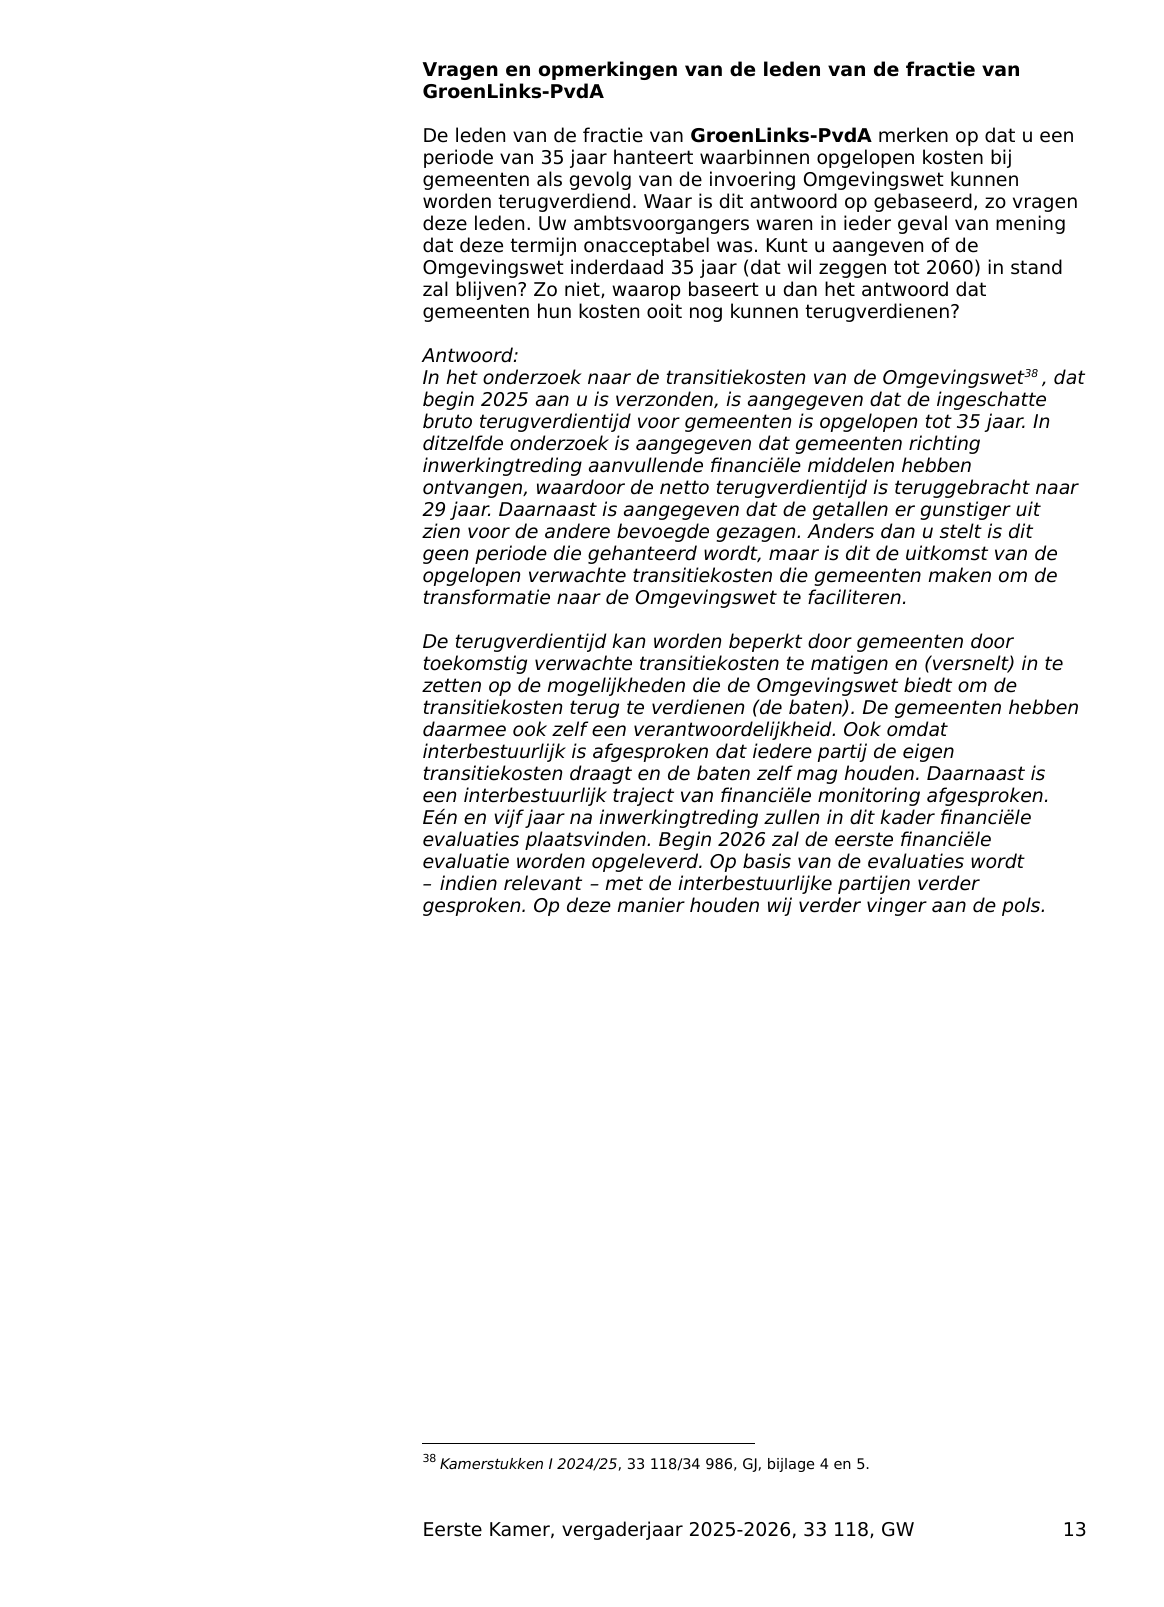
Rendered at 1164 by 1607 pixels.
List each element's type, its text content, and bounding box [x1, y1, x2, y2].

text In het onderzoek naar de transitiekosten van de Omgevingswet, dat begin 2025 aan u is verzonden, is aangegeven dat de ingeschatte bruto terugverdientijd voor gemeenten is opgelopen tot 35 jaar. In ditzelfde onderzoek is aangegeven dat gemeenten richting inwerkingtreding aanvullende financiële middelen hebben ontvangen, waardoor de netto terugverdientijd is teruggebracht naar 29 jaar. Daarnaast is aangegeven dat de getallen er gunstiger uit zien voor de andere bevoegde gezagen. Anders dan u stelt is dit geen periode die gehanteerd wordt, maar is dit de uitkomst van de opgelopen verwachte transitiekosten die gemeenten maken om de transformatie naar de Omgevingswet te faciliteren. [422, 367, 1087, 609]
text De terugverdientijd kan worden beperkt door gemeenten door toekomstig verwachte transitiekosten te matigen en (versnelt) in te zetten op de mogelijkheden die de Omgevingswet biedt om de transitiekosten terug te verdienen (de baten). De gemeenten hebben daarmee ook zelf een verantwoordelijkheid. Ook omdat interbestuurlijk is afgesproken dat iedere partij de eigen transitiekosten draagt en de baten zelf mag houden. Daarnaast is een interbestuurlijk traject van financiële monitoring afgesproken. Eén en vijf jaar na inwerkingtreding zullen in dit kader financiële evaluaties plaatsvinden. Begin 2026 zal de eerste financiële evaluatie worden opgeleverd. Op basis van de evaluaties wordt – indien relevant – met de interbestuurlijke partijen verder gesproken. Op deze manier houden wij verder vinger aan de pols. [422, 631, 1087, 917]
text Kamerstukken I 2024/25, 33 118/34 986, GJ, bijlage 4 en 5. [422, 1452, 1087, 1474]
subtitle Vragen en opmerkingen van de leden van de fractie van GroenLinks-PvdA [422, 59, 1087, 103]
text De leden van de fractie van GroenLinks-PvdA merken op dat u een periode van 35 jaar hanteert waarbinnen opgelopen kosten bij gemeenten als gevolg van de invoering Omgevingswet kunnen worden terugverdiend. Waar is dit antwoord op gebaseerd, zo vragen deze leden. Uw ambtsvoorgangers waren in ieder geval van mening dat deze termijn onacceptabel was. Kunt u aangeven of de Omgevingswet inderdaad 35 jaar (dat wil zeggen tot 2060) in stand zal blijven? Zo niet, waarop baseert u dan het antwoord dat gemeenten hun kosten ooit nog kunnen terugverdienen? [422, 125, 1087, 323]
text Antwoord: [422, 345, 1087, 367]
